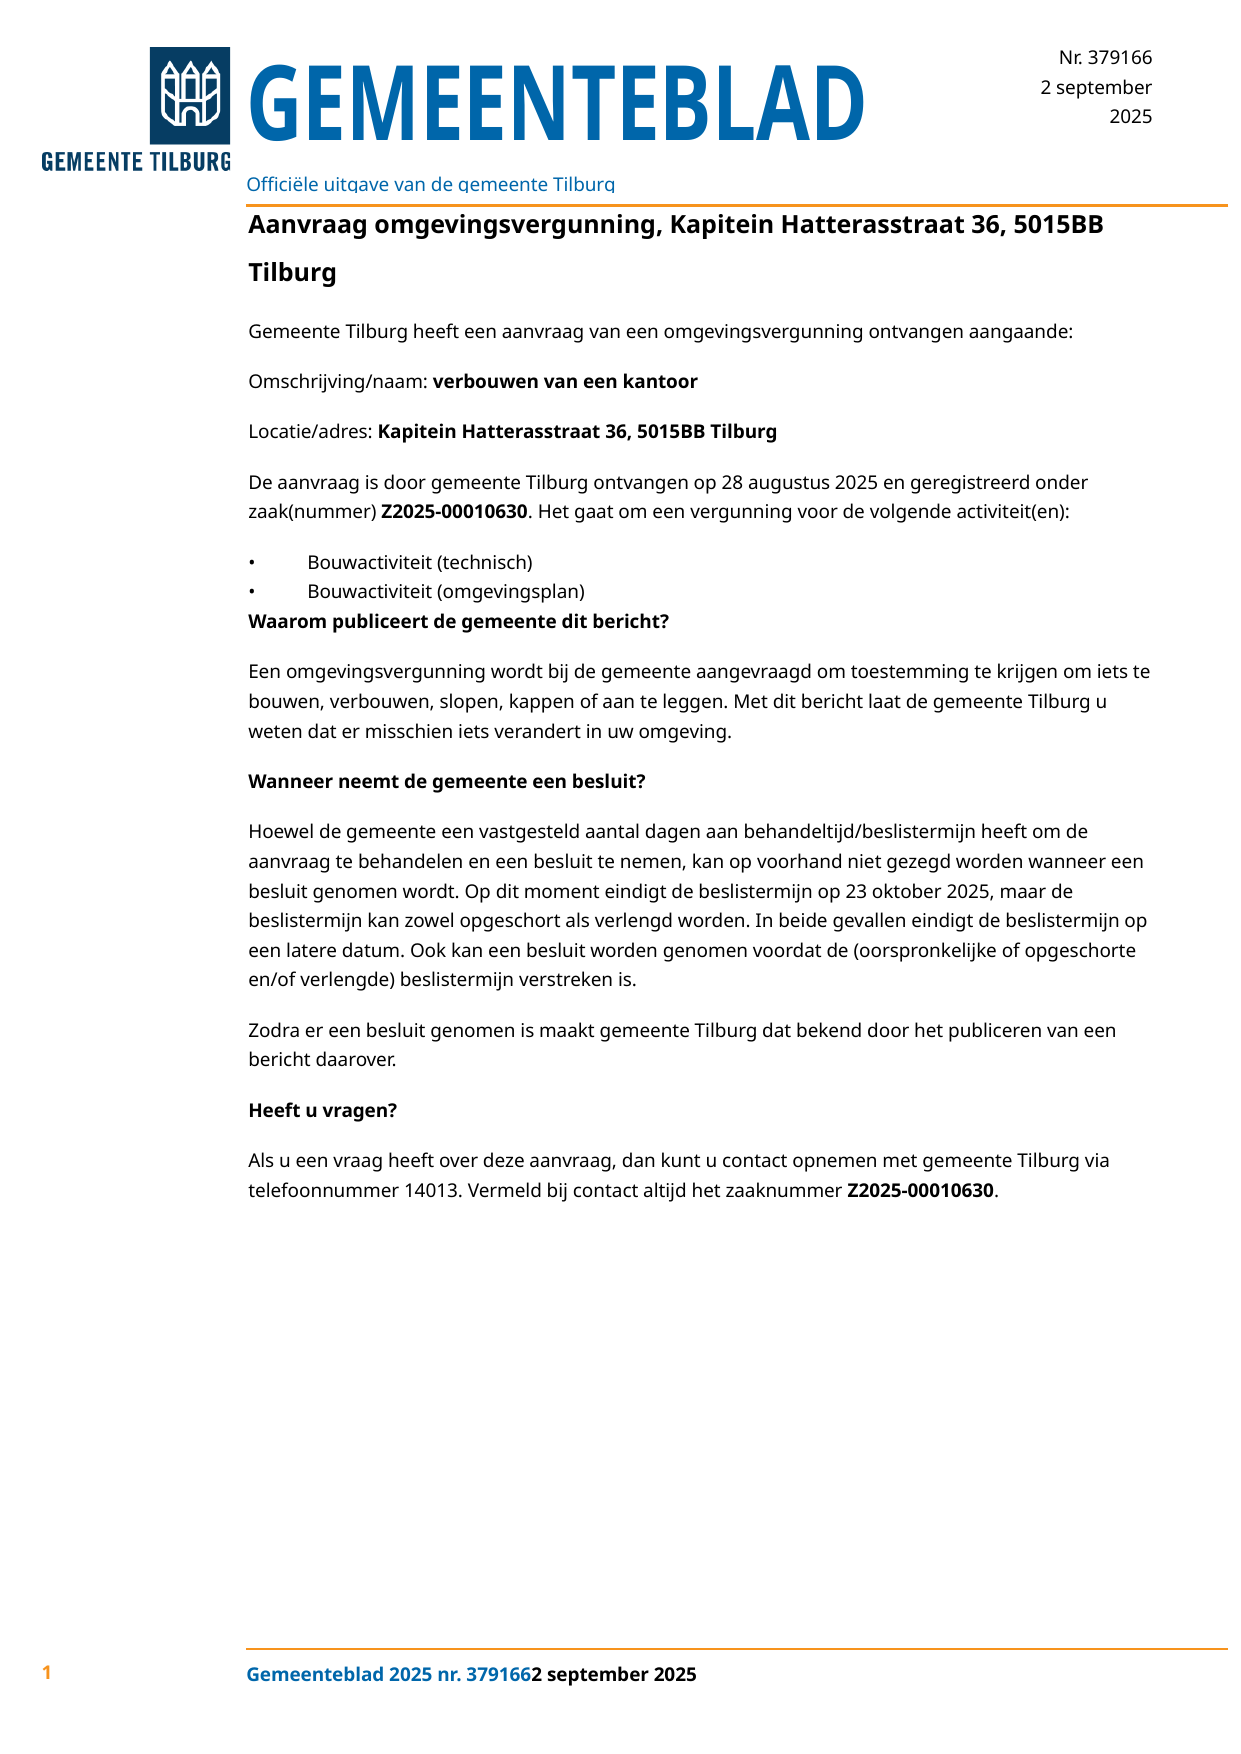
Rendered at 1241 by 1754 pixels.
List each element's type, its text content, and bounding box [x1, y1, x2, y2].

text Aanvraag omgevingsvergunning, Kapitein Hatterasstraat 36, 5015BB Tilburg [248, 207, 1152, 288]
text Een omgevingsvergunning wordt bij de gemeente aangevraagd om toestemming te krijgen om iets te bouwen, verbouwen, slopen, kappen of aan te leggen. Met dit bericht laat de gemeente Tilburg u weten dat er misschien iets verandert in uw omgeving. [248, 659, 1152, 744]
text Omschrijving/naam: verbouwen van een kantoor [248, 368, 1152, 394]
text Wanneer neemt de gemeente een besluit? [248, 768, 1152, 794]
text De aanvraag is door gemeente Tilburg ontvangen op 28 augustus 2025 en geregistreerd onder zaak(nummer) Z2025-00010630. Het gaat om een vergunning voor de volgende activiteit(en): [248, 469, 1152, 524]
text Gemeente Tilburg heeft een aanvraag van een omgevingsvergunning ontvangen aangaande: [248, 318, 1152, 344]
picture [41, 47, 231, 172]
text Hoewel de gemeente een vastgesteld aantal dagen aan behandeltijd/beslistermijn heeft om de aanvraag te behandelen en een besluit te nemen, kan op voorhand niet gezegd worden wanneer een besluit genomen wordt. Op dit moment eindigt de beslistermijn op 23 oktober 2025, maar de beslistermijn kan zowel opgeschort als verlengd worden. In beide gevallen eindigt de beslistermijn op een latere datum. Ook kan een besluit worden genomen voordat de (oorspronkelijke of opgeschorte en/of verlengde) beslistermijn verstreken is. [248, 819, 1152, 992]
text Zodra er een besluit genomen is maakt gemeente Tilburg dat bekend door het publiceren van een bericht daarover. [248, 1017, 1152, 1072]
text Heeft u vragen? [248, 1097, 1152, 1123]
list Bouwactiviteit (omgevingsplan) [248, 579, 1152, 604]
list Bouwactiviteit (technisch) [248, 549, 1152, 575]
text Waarom publiceert de gemeente dit bericht? [248, 608, 1152, 634]
text Locatie/adres: Kapitein Hatterasstraat 36, 5015BB Tilburg [248, 419, 1152, 444]
text Als u een vraag heeft over deze aanvraag, dan kunt u contact opnemen met gemeente Tilburg via telefoonnummer 14013. Vermeld bij contact altijd het zaaknummer Z2025-00010630. [248, 1147, 1152, 1203]
